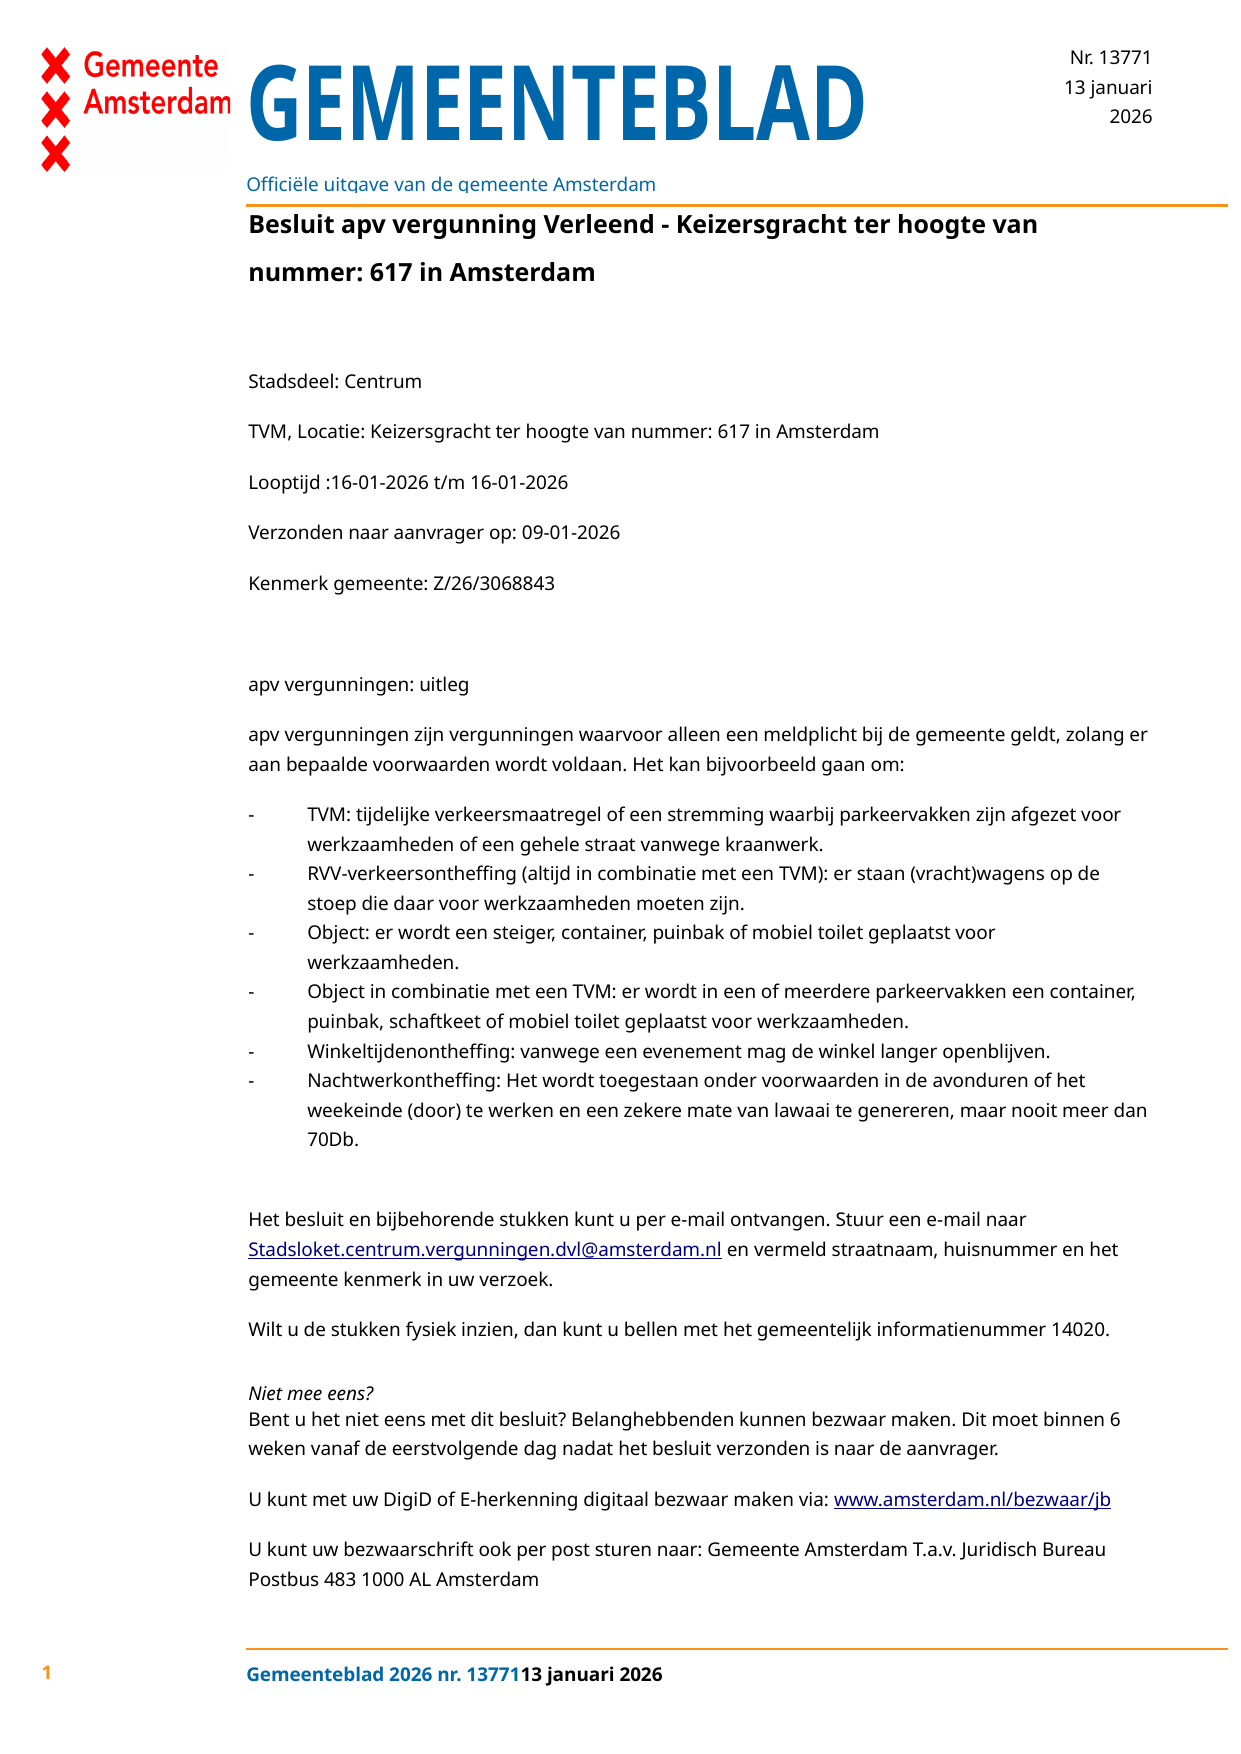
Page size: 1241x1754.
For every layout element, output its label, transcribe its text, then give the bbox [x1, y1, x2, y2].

text Bent u het niet eens met dit besluit? Belanghebbenden kunnen bezwaar maken. Dit moet binnen 6 weken vanaf de eerstvolgende dag nadat het besluit verzonden is naar de aanvrager. [248, 1406, 1152, 1461]
list RVV-verkeersontheffing (altijd in combinatie met een TVM): er staan (vracht)wagens op de stoep die daar voor werkzaamheden moeten zijn. [248, 860, 1152, 916]
list Object in combinatie met een TVM: er wordt in een of meerdere parkeervakken een container, puinbak, schaftkeet of mobiel toilet geplaatst voor werkzaamheden. [248, 979, 1152, 1034]
list TVM: tijdelijke verkeersmaatregel of een stremming waarbij parkeervakken zijn afgezet voor werkzaamheden of een gehele straat vanwege kraanwerk. [248, 801, 1152, 857]
text Wilt u de stukken fysiek inzien, dan kunt u bellen met het gemeentelijk informatienummer 14020. [248, 1316, 1152, 1342]
text Niet mee eens? [248, 1380, 1152, 1406]
list Object: er wordt een steiger, container, puinbak of mobiel toilet geplaatst voor werkzaamheden. [248, 919, 1152, 975]
text TVM, Locatie: Keizersgracht ter hoogte van nummer: 617 in Amsterdam [248, 419, 1152, 444]
text Verzonden naar aanvrager op: 09-01-2026 [248, 519, 1152, 545]
text U kunt uw bezwaarschrift ook per post sturen naar: Gemeente Amsterdam T.a.v. Juridisch Bureau Postbus 483 1000 AL Amsterdam [248, 1536, 1152, 1592]
text apv vergunningen zijn vergunningen waarvoor alleen een meldplicht bij de gemeente geldt, zolang er aan bepaalde voorwaarden wordt voldaan. Het kan bijvoorbeeld gaan om: [248, 721, 1152, 777]
text apv vergunningen: uitleg [248, 671, 1152, 697]
list Winkeltijdenontheffing: vanwege een evenement mag de winkel langer openblijven. [248, 1038, 1152, 1064]
picture [41, 47, 231, 172]
list Nachtwerkontheffing: Het wordt toegestaan onder voorwaarden in de avonduren of het weekeinde (door) te werken en een zekere mate van lawaai te genereren, maar nooit meer dan 70Db. [248, 1067, 1152, 1152]
text Het besluit en bijbehorende stukken kunt u per e-mail ontvangen. Stuur een e-mail naar Stadsloket.centrum.vergunningen.dvl@amsterdam.nl en vermeld straatnaam, huisnummer en het gemeente kenmerk in uw verzoek. [248, 1207, 1152, 1292]
text Looptijd :16-01-2026 t/m 16-01-2026 [248, 469, 1152, 495]
text Besluit apv vergunning Verleend - Keizersgracht ter hoogte van nummer: 617 in Amsterdam [248, 207, 1152, 288]
text U kunt met uw DigiD of E-herkenning digitaal bezwaar maken via: www.amsterdam.nl/bezwaar/jb [248, 1486, 1152, 1512]
text Stadsdeel: Centrum [248, 368, 1152, 394]
text Kenmerk gemeente: Z/26/3068843 [248, 570, 1152, 596]
